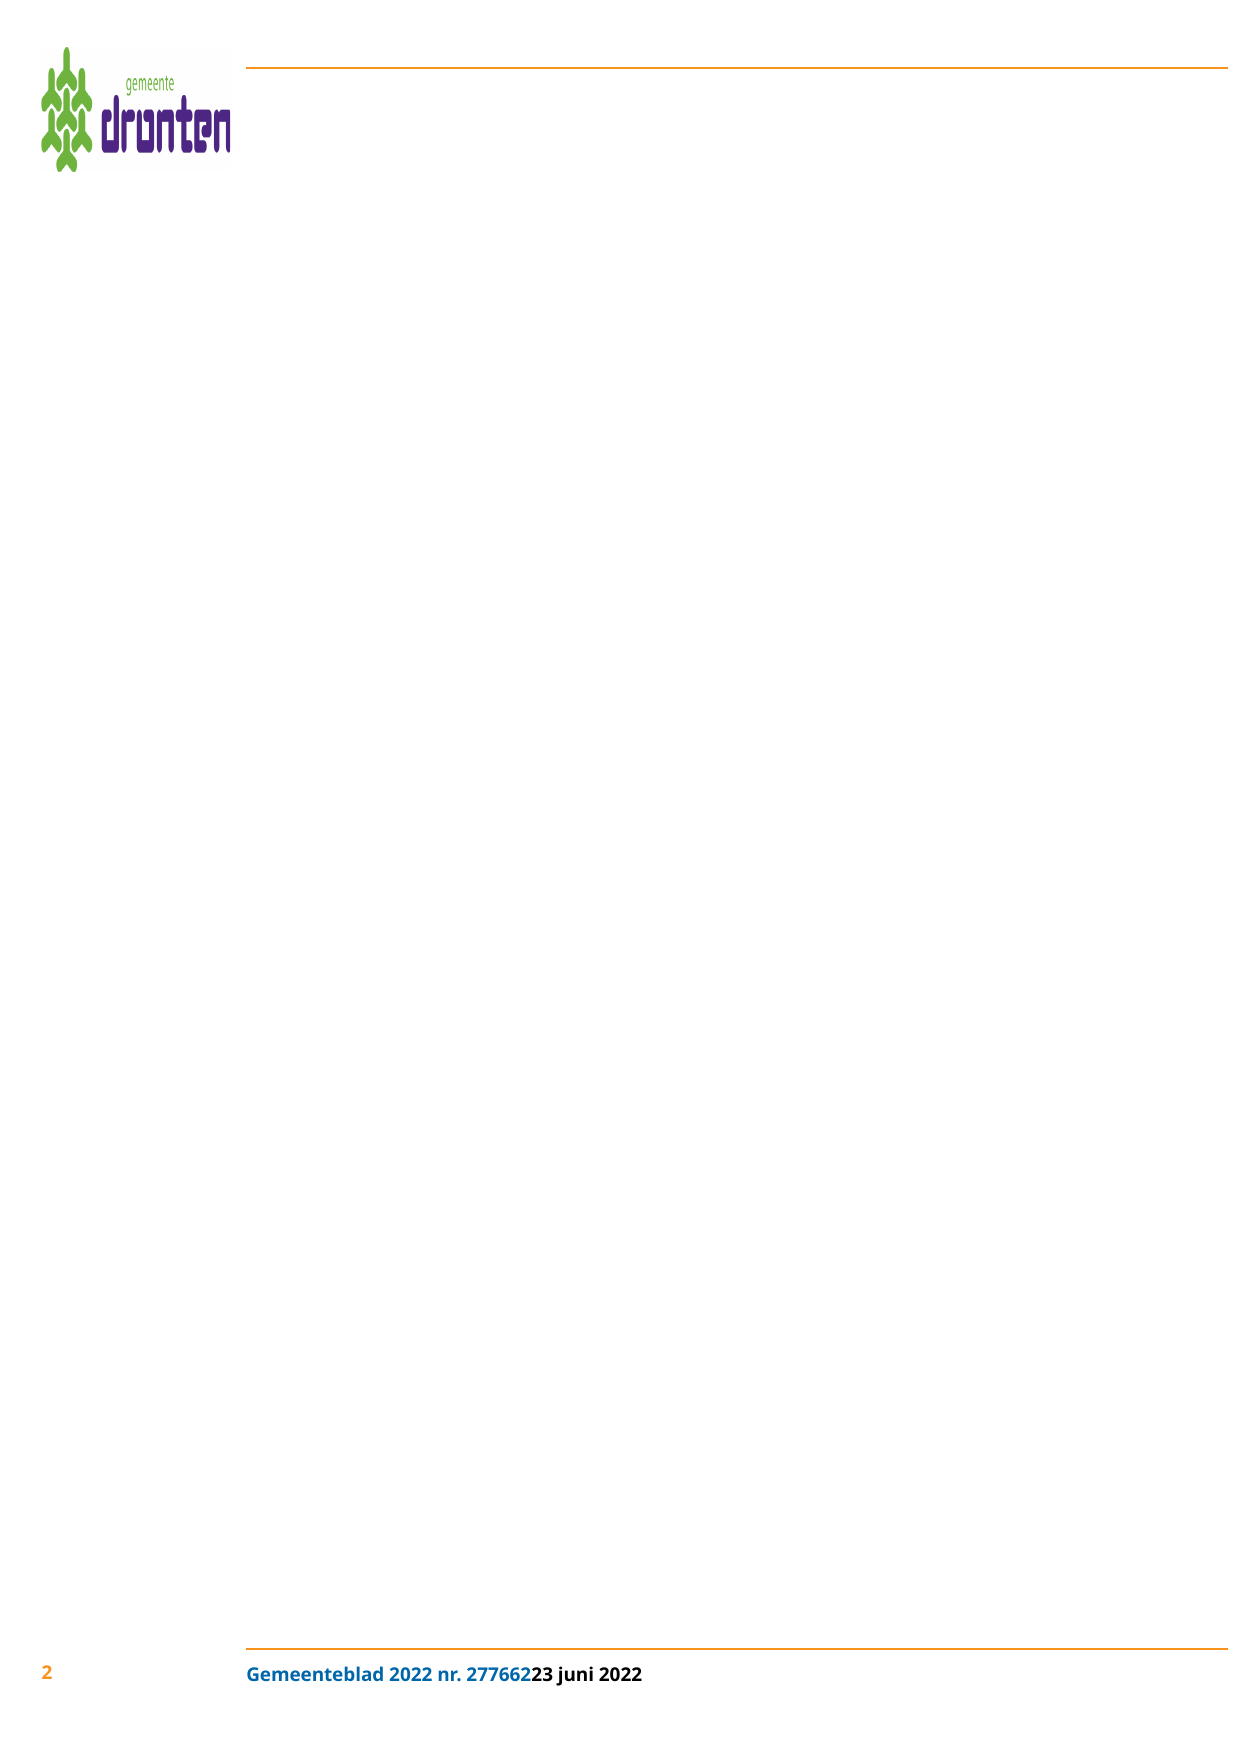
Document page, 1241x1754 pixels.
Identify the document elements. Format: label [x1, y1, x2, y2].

picture [41, 47, 231, 172]
